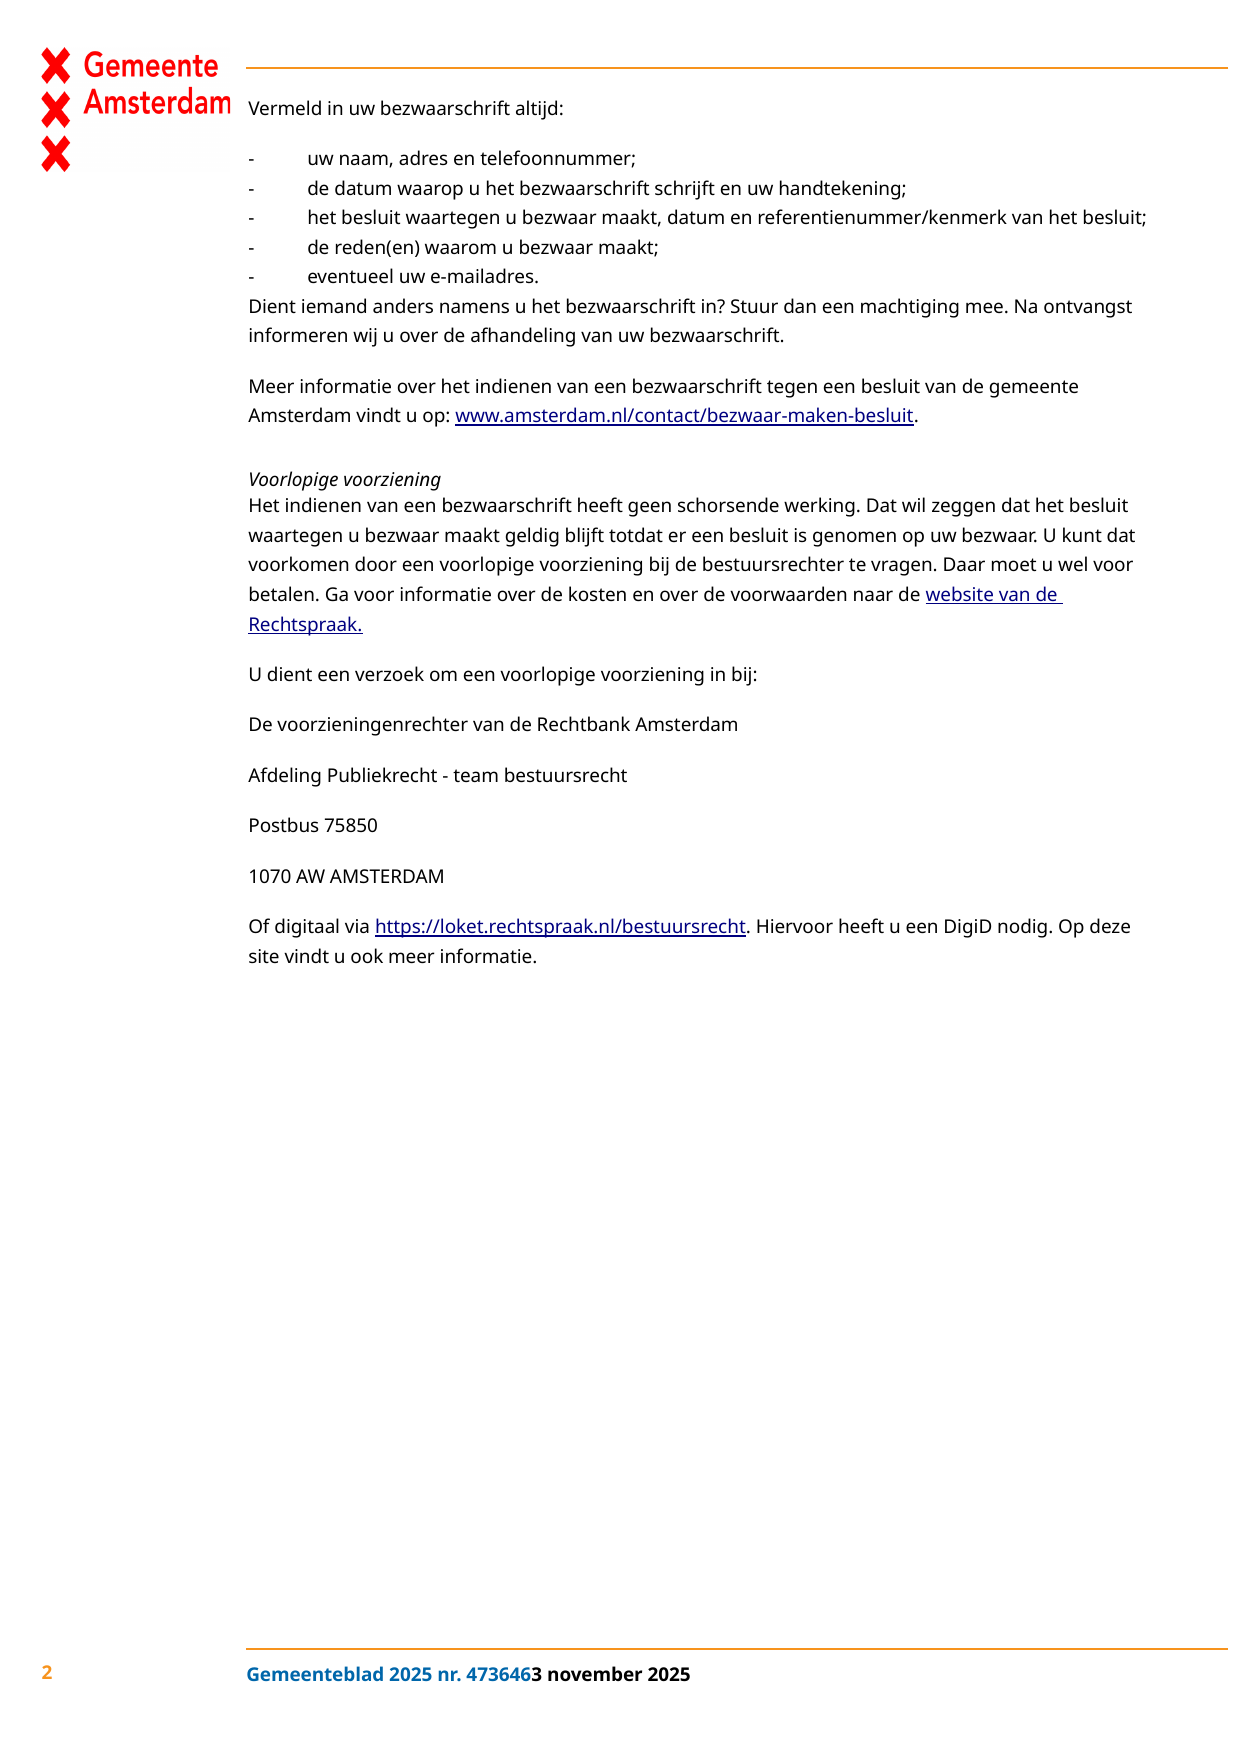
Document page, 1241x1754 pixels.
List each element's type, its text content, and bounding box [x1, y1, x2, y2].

text Vermeld in uw bezwaarschrift altijd: [248, 95, 1152, 121]
text U dient een verzoek om een voorlopige voorziening in bij: [248, 661, 1152, 687]
text Of digitaal via https://loket.rechtspraak.nl/bestuursrecht. Hiervoor heeft u een DigiD nodig. Op deze site vindt u ook meer informatie. [248, 913, 1152, 968]
text Postbus 75850 [248, 812, 1152, 838]
text Dient iemand anders namens u het bezwaarschrift in? Stuur dan een machtiging mee. Na ontvangst informeren wij u over de afhandeling van uw bezwaarschrift. [248, 293, 1152, 348]
picture [41, 47, 231, 172]
text Voorlopige voorziening [248, 467, 1152, 492]
list eventueel uw e-mailadres. [248, 263, 1152, 289]
text Het indienen van een bezwaarschrift heeft geen schorsende werking. Dat wil zeggen dat het besluit waartegen u bezwaar maakt geldig blijft totdat er een besluit is genomen op uw bezwaar. U kunt dat voorkomen door een voorlopige voorziening bij de bestuursrechter te vragen. Daar moet u wel voor betalen. Ga voor informatie over de kosten en over de voorwaarden naar de website van de Rechtspraak. [248, 492, 1152, 636]
text Afdeling Publiekrecht - team bestuursrecht [248, 762, 1152, 788]
text De voorzieningenrechter van de Rechtbank Amsterdam [248, 712, 1152, 737]
text Meer informatie over het indienen van een bezwaarschrift tegen een besluit van de gemeente Amsterdam vindt u op: www.amsterdam.nl/contact/bezwaar-maken-besluit. [248, 373, 1152, 428]
list het besluit waartegen u bezwaar maakt, datum en referentienummer/kenmerk van het besluit; [248, 204, 1152, 230]
text 1070 AW AMSTERDAM [248, 863, 1152, 888]
list uw naam, adres en telefoonnummer; [248, 145, 1152, 171]
list de reden(en) waarom u bezwaar maakt; [248, 234, 1152, 260]
list de datum waarop u het bezwaarschrift schrijft en uw handtekening; [248, 175, 1152, 201]
